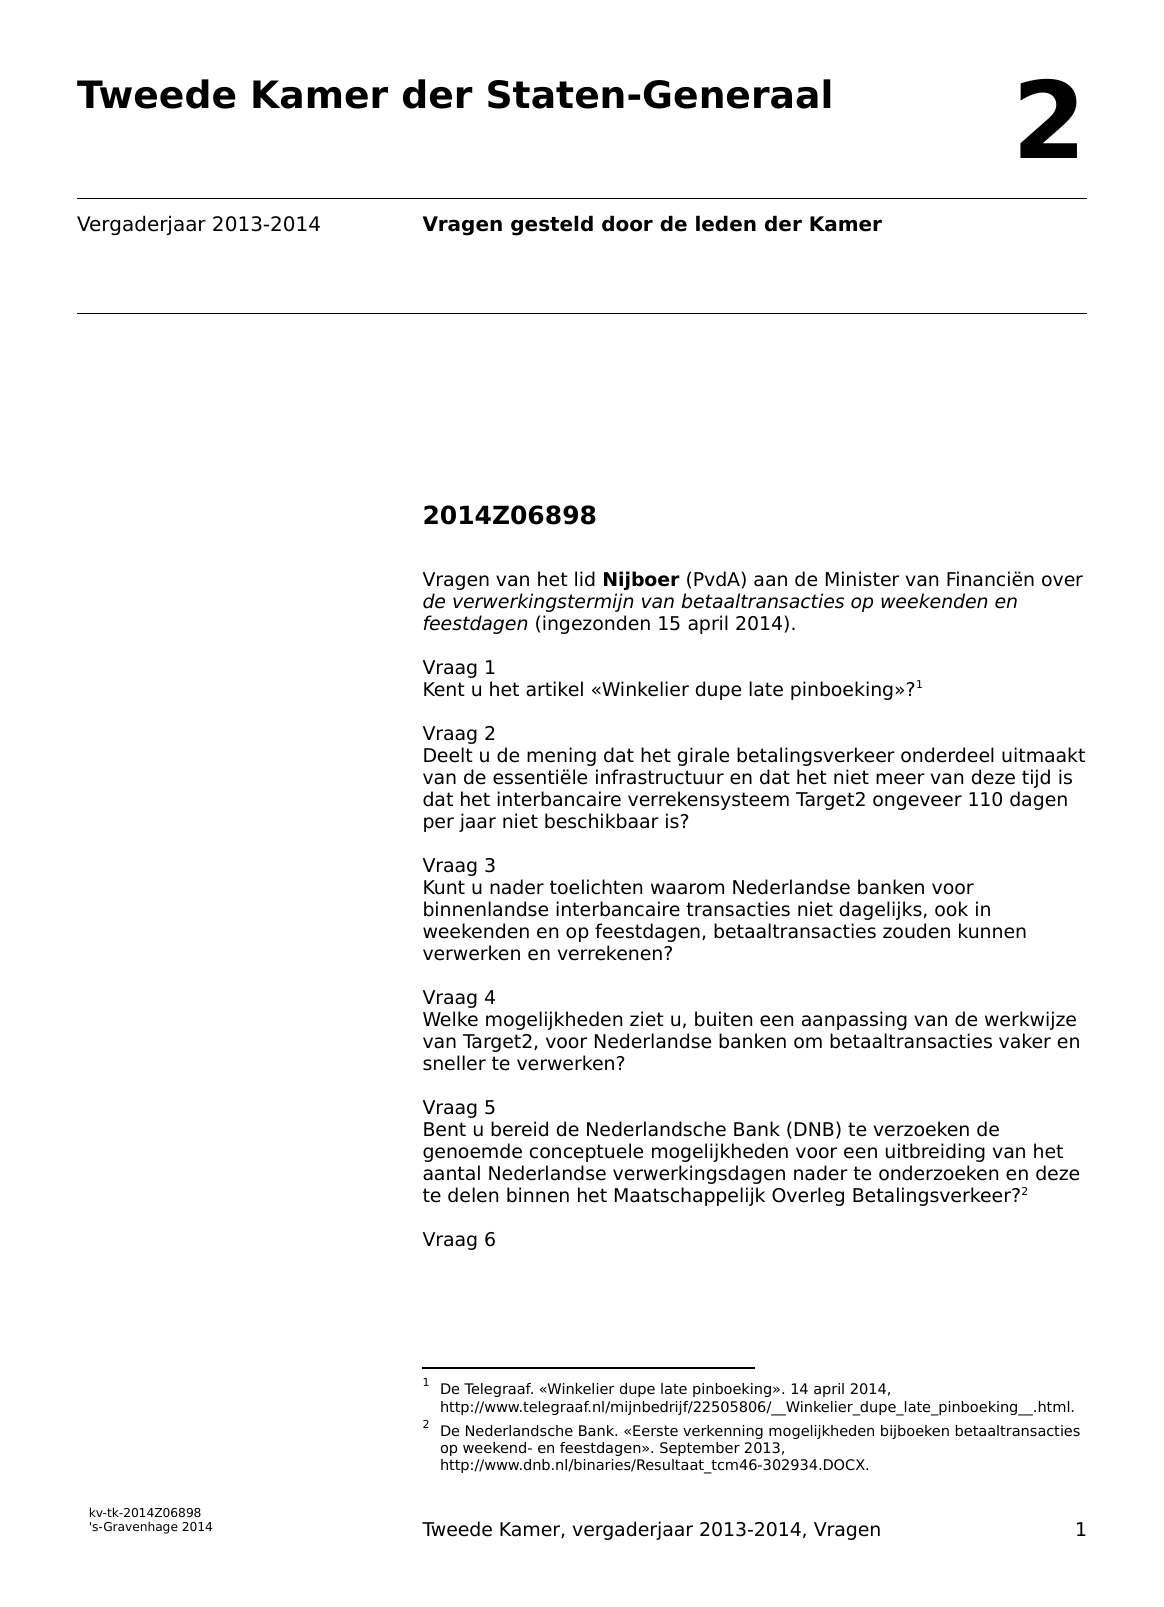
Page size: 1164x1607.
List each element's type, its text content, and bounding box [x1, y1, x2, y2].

text Vraag 3 [422, 855, 1087, 877]
text Welke mogelijkheden ziet u, buiten een aanpassing van de werkwijze van Target2, voor Nederlandse banken om betaaltransacties vaker en sneller te verwerken? [422, 1009, 1087, 1075]
text Vraag 5 [422, 1097, 1087, 1119]
text Deelt u de mening dat het girale betalingsverkeer onderdeel uitmaakt van de essentiële infrastructuur en dat het niet meer van deze tijd is dat het interbancaire verrekensysteem Target2 ongeveer 110 dagen per jaar niet beschikbaar is? [422, 745, 1087, 833]
text 2014Z06898 [422, 501, 1087, 531]
text De Telegraaf. «Winkelier dupe late pinboeking». 14 april 2014, http://www.telegraaf.nl/mijnbedrijf/22505806/__Winkelier_dupe_late_pinboeking__.html. [422, 1377, 1087, 1416]
text Vraag 4 [422, 987, 1087, 1009]
text Vraag 6 [422, 1229, 1087, 1251]
table_cell Vragen gesteld door de leden der Kamer [422, 199, 1087, 313]
text Vraag 1 [422, 657, 1087, 679]
text Vragen van het lid Nijboer (PvdA) aan de Minister van Financiën over de verwerkingstermijn van betaaltransacties op weekenden en feestdagen (ingezonden 15 april 2014). [422, 569, 1087, 635]
text 's-Gravenhage 2014 [88, 1520, 323, 1534]
text De Nederlandsche Bank. «Eerste verkenning mogelijkheden bijboeken betaaltransacties op weekend- en feestdagen». September 2013, http://www.dnb.nl/binaries/Resultaat_tcm46-302934.DOCX. [422, 1418, 1087, 1474]
text Kunt u nader toelichten waarom Nederlandse banken voor binnenlandse interbancaire transacties niet dagelijks, ook in weekenden en op feestdagen, betaaltransacties zouden kunnen verwerken en verrekenen? [422, 877, 1087, 965]
table_cell Vergaderjaar 2013-2014 [77, 199, 422, 313]
table_header Tweede Kamer der Staten-Generaal [77, 59, 886, 198]
text Bent u bereid de Nederlandsche Bank (DNB) te verzoeken de genoemde conceptuele mogelijkheden voor een uitbreiding van het aantal Nederlandse verwerkingsdagen nader te onderzoeken en deze te delen binnen het Maatschappelijk Overleg Betalingsverkeer? [422, 1119, 1087, 1207]
text kv-tk-2014Z06898 [88, 1506, 323, 1520]
text Kent u het artikel «Winkelier dupe late pinboeking»? [422, 679, 1087, 701]
table_header 2 [886, 59, 1087, 198]
text Vraag 2 [422, 723, 1087, 745]
